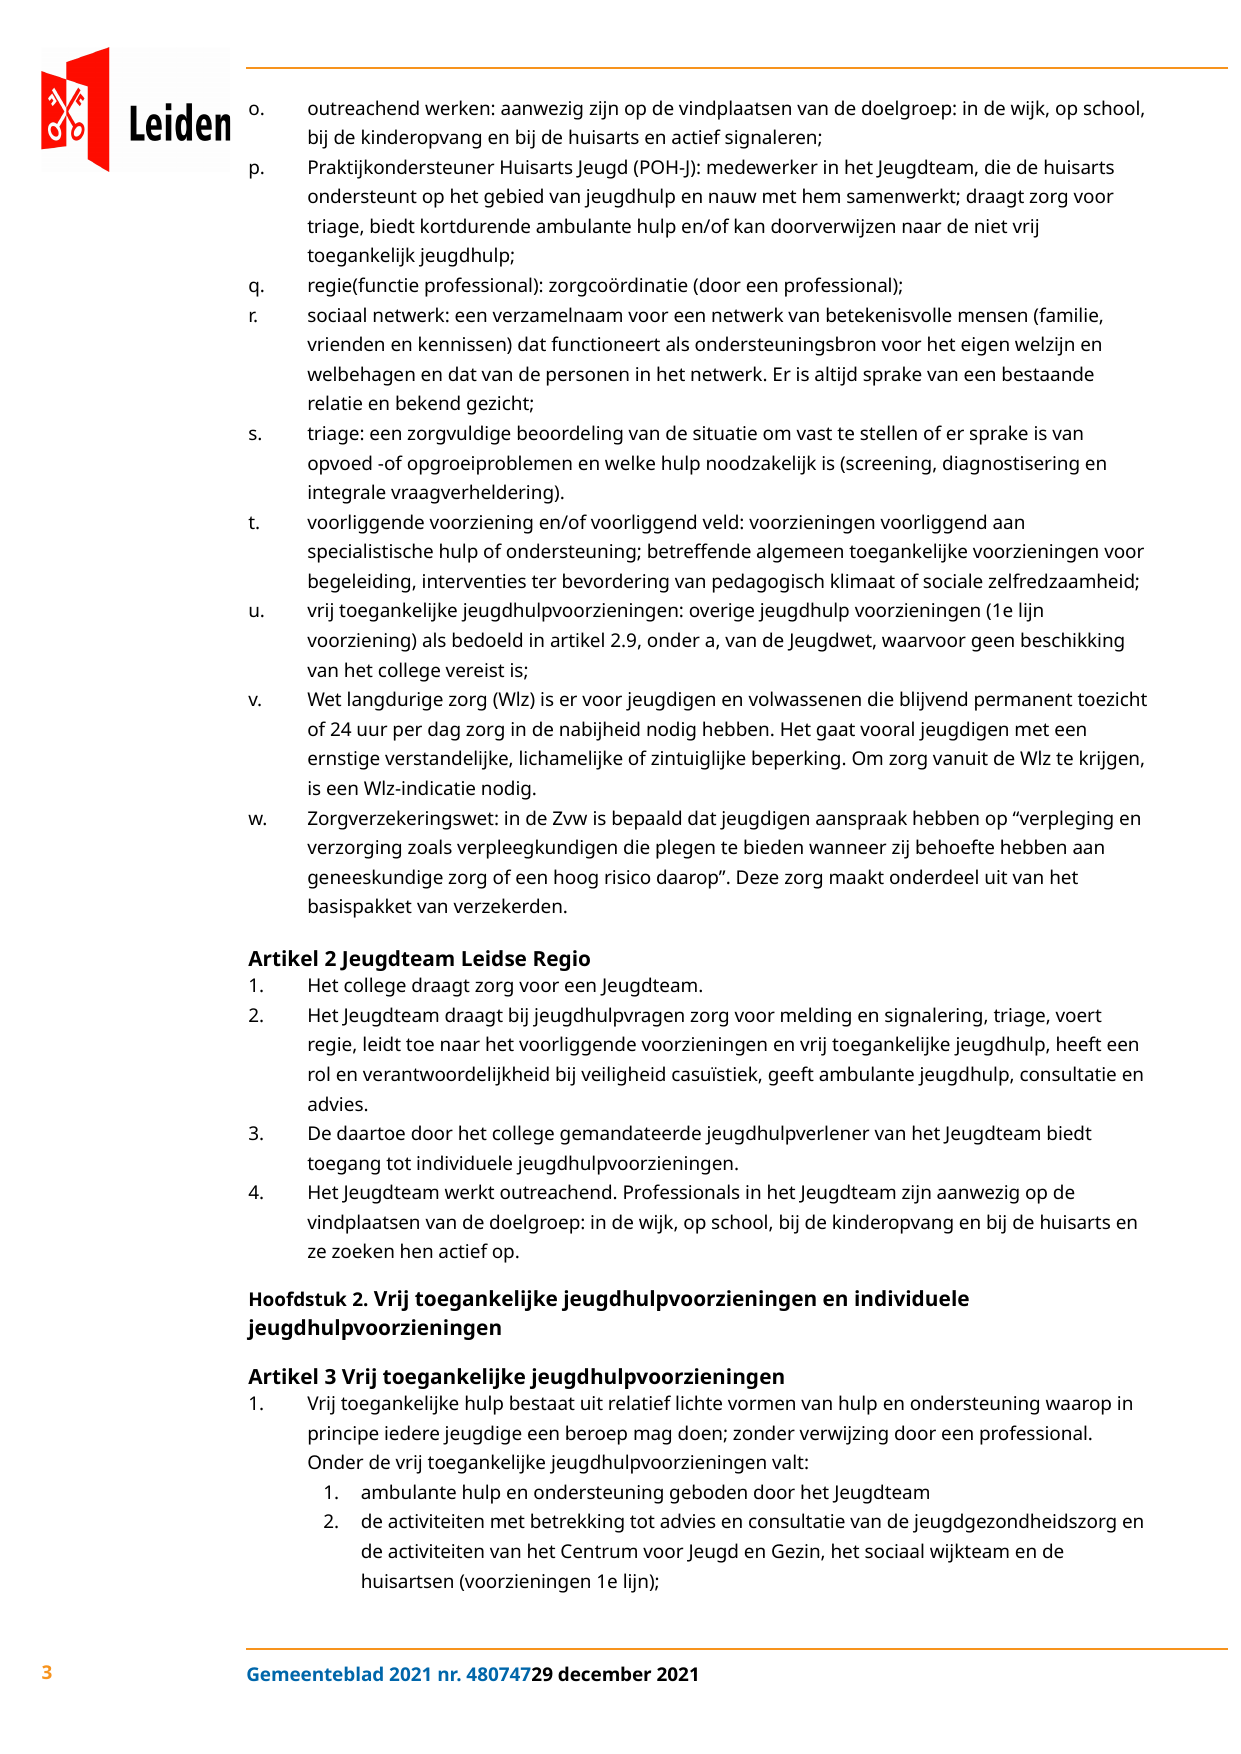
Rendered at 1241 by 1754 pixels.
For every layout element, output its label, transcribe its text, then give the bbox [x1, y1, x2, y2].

list voorliggende voorziening en/of voorliggend veld: voorzieningen voorliggend aan specialistische hulp of ondersteuning; betreffende algemeen toegankelijke voorzieningen voor begeleiding, interventies ter bevordering van pedagogisch klimaat of sociale zelfredzaamheid; [248, 509, 1152, 594]
list Het Jeugdteam draagt bij jeugdhulpvragen zorg voor melding en signalering, triage, voert regie, leidt toe naar het voorliggende voorzieningen en vrij toegankelijke jeugdhulp, heeft een rol en verantwoordelijkheid bij veiligheid casuïstiek, geeft ambulante jeugdhulp, consultatie en advies. [248, 1002, 1152, 1116]
list Het Jeugdteam werkt outreachend. Professionals in het Jeugdteam zijn aanwezig op de vindplaatsen van de doelgroep: in de wijk, op school, bij de kinderopvang en bij de huisarts en ze zoeken hen actief op. [248, 1179, 1152, 1264]
list Wet langdurige zorg (Wlz) is er voor jeugdigen en volwassenen die blijvend permanent toezicht of 24 uur per dag zorg in de nabijheid nodig hebben. Het gaat vooral jeugdigen met een ernstige verstandelijke, lichamelijke of zintuiglijke beperking. Om zorg vanuit de Wlz te krijgen, is een Wlz-indicatie nodig. [248, 686, 1152, 801]
text Hoofdstuk 2. Vrij toegankelijke jeugdhulpvoorzieningen en individuele jeugdhulpvoorzieningen [248, 1284, 1152, 1341]
list outreachend werken: aanwezig zijn op de vindplaatsen van de doelgroep: in de wijk, op school, bij de kinderopvang en bij de huisarts en actief signaleren; [248, 95, 1152, 150]
picture [41, 47, 231, 172]
list ambulante hulp en ondersteuning geboden door het Jeugdteam [323, 1479, 1152, 1505]
list triage: een zorgvuldige beoordeling van de situatie om vast te stellen of er sprake is van opvoed -of opgroeiproblemen en welke hulp noodzakelijk is (screening, diagnostisering en integrale vraagverheldering). [248, 420, 1152, 505]
list Praktijkondersteuner Huisarts Jeugd (POH-J): medewerker in het Jeugdteam, die de huisarts ondersteunt op het gebied van jeugdhulp en nauw met hem samenwerkt; draagt zorg voor triage, biedt kortdurende ambulante hulp en/of kan doorverwijzen naar de niet vrij toegankelijk jeugdhulp; [248, 154, 1152, 268]
list vrij toegankelijke jeugdhulpvoorzieningen: overige jeugdhulp voorzieningen (1e lijn voorziening) als bedoeld in artikel 2.9, onder a, van de Jeugdwet, waarvoor geen beschikking van het college vereist is; [248, 598, 1152, 683]
list Zorgverzekeringswet: in de Zvw is bepaald dat jeugdigen aanspraak hebben op “verpleging en verzorging zoals verpleegkundigen die plegen te bieden wanneer zij behoefte hebben aan geneeskundige zorg of een hoog risico daarop”. Deze zorg maakt onderdeel uit van het basispakket van verzekerden. [248, 805, 1152, 919]
list Het college draagt zorg voor een Jeugdteam. [248, 972, 1152, 998]
text Artikel 2 Jeugdteam Leidse Regio [248, 944, 1152, 972]
list Vrij toegankelijke hulp bestaat uit relatief lichte vormen van hulp en ondersteuning waarop in principe iedere jeugdige een beroep mag doen; zonder verwijzing door een professional. Onder de vrij toegankelijke jeugdhulpvoorzieningen valt: [248, 1390, 1152, 1475]
list De daartoe door het college gemandateerde jeugdhulpverlener van het Jeugdteam biedt toegang tot individuele jeugdhulpvoorzieningen. [248, 1120, 1152, 1176]
list sociaal netwerk: een verzamelnaam voor een netwerk van betekenisvolle mensen (familie, vrienden en kennissen) dat functioneert als ondersteuningsbron voor het eigen welzijn en welbehagen en dat van de personen in het netwerk. Er is altijd sprake van een bestaande relatie en bekend gezicht; [248, 302, 1152, 416]
list de activiteiten met betrekking tot advies en consultatie van de jeugdgezondheidszorg en de activiteiten van het Centrum voor Jeugd en Gezin, het sociaal wijkteam en de huisartsen (voorzieningen 1e lijn); [323, 1509, 1152, 1594]
text Artikel 3 Vrij toegankelijke jeugdhulpvoorzieningen [248, 1362, 1152, 1390]
list regie(functie professional): zorgcoördinatie (door een professional); [248, 272, 1152, 298]
